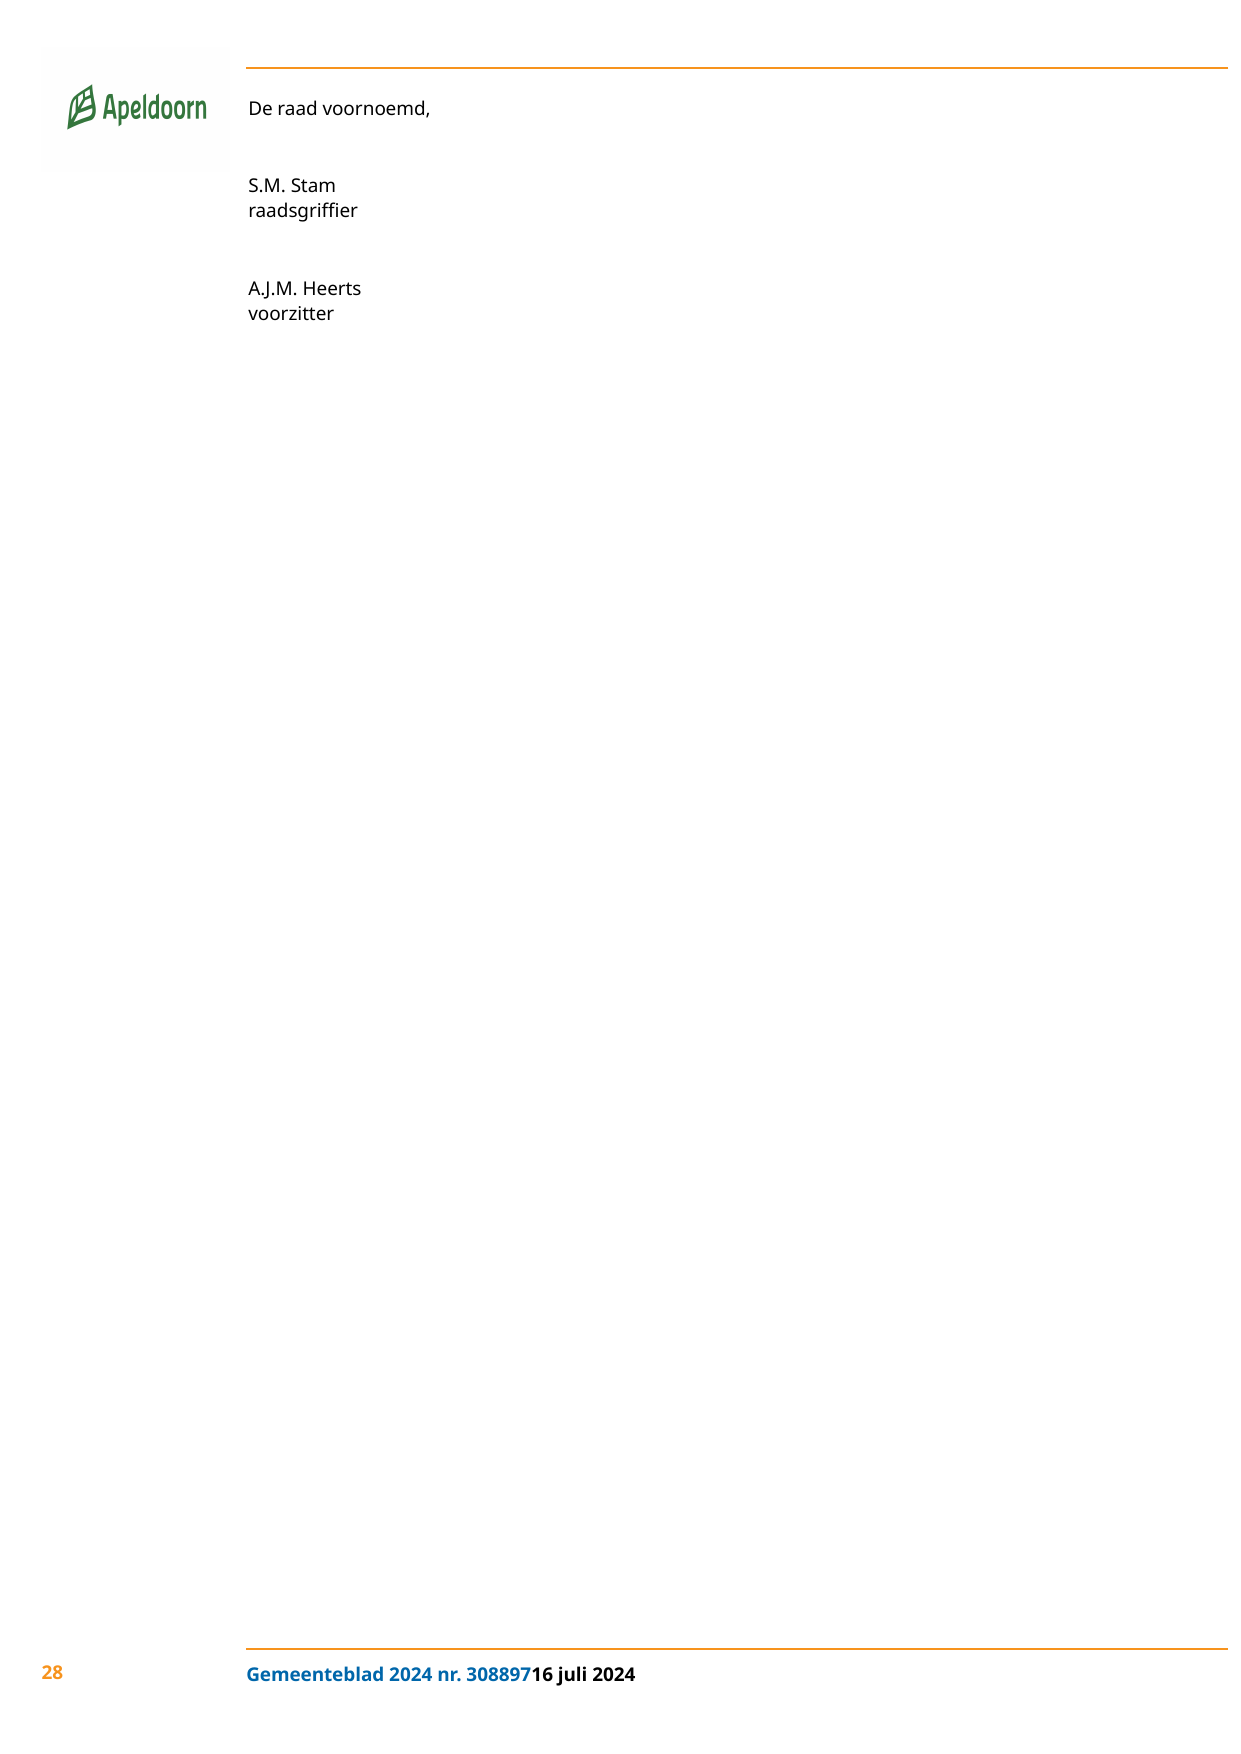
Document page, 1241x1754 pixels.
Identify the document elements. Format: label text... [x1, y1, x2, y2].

text A.J.M. Heerts [248, 275, 1152, 301]
text raadsgriffier [248, 198, 1152, 223]
picture [41, 47, 231, 172]
text voorzitter [248, 301, 1152, 326]
text De raad voornoemd, [248, 95, 1152, 121]
text S.M. Stam [248, 172, 1152, 198]
